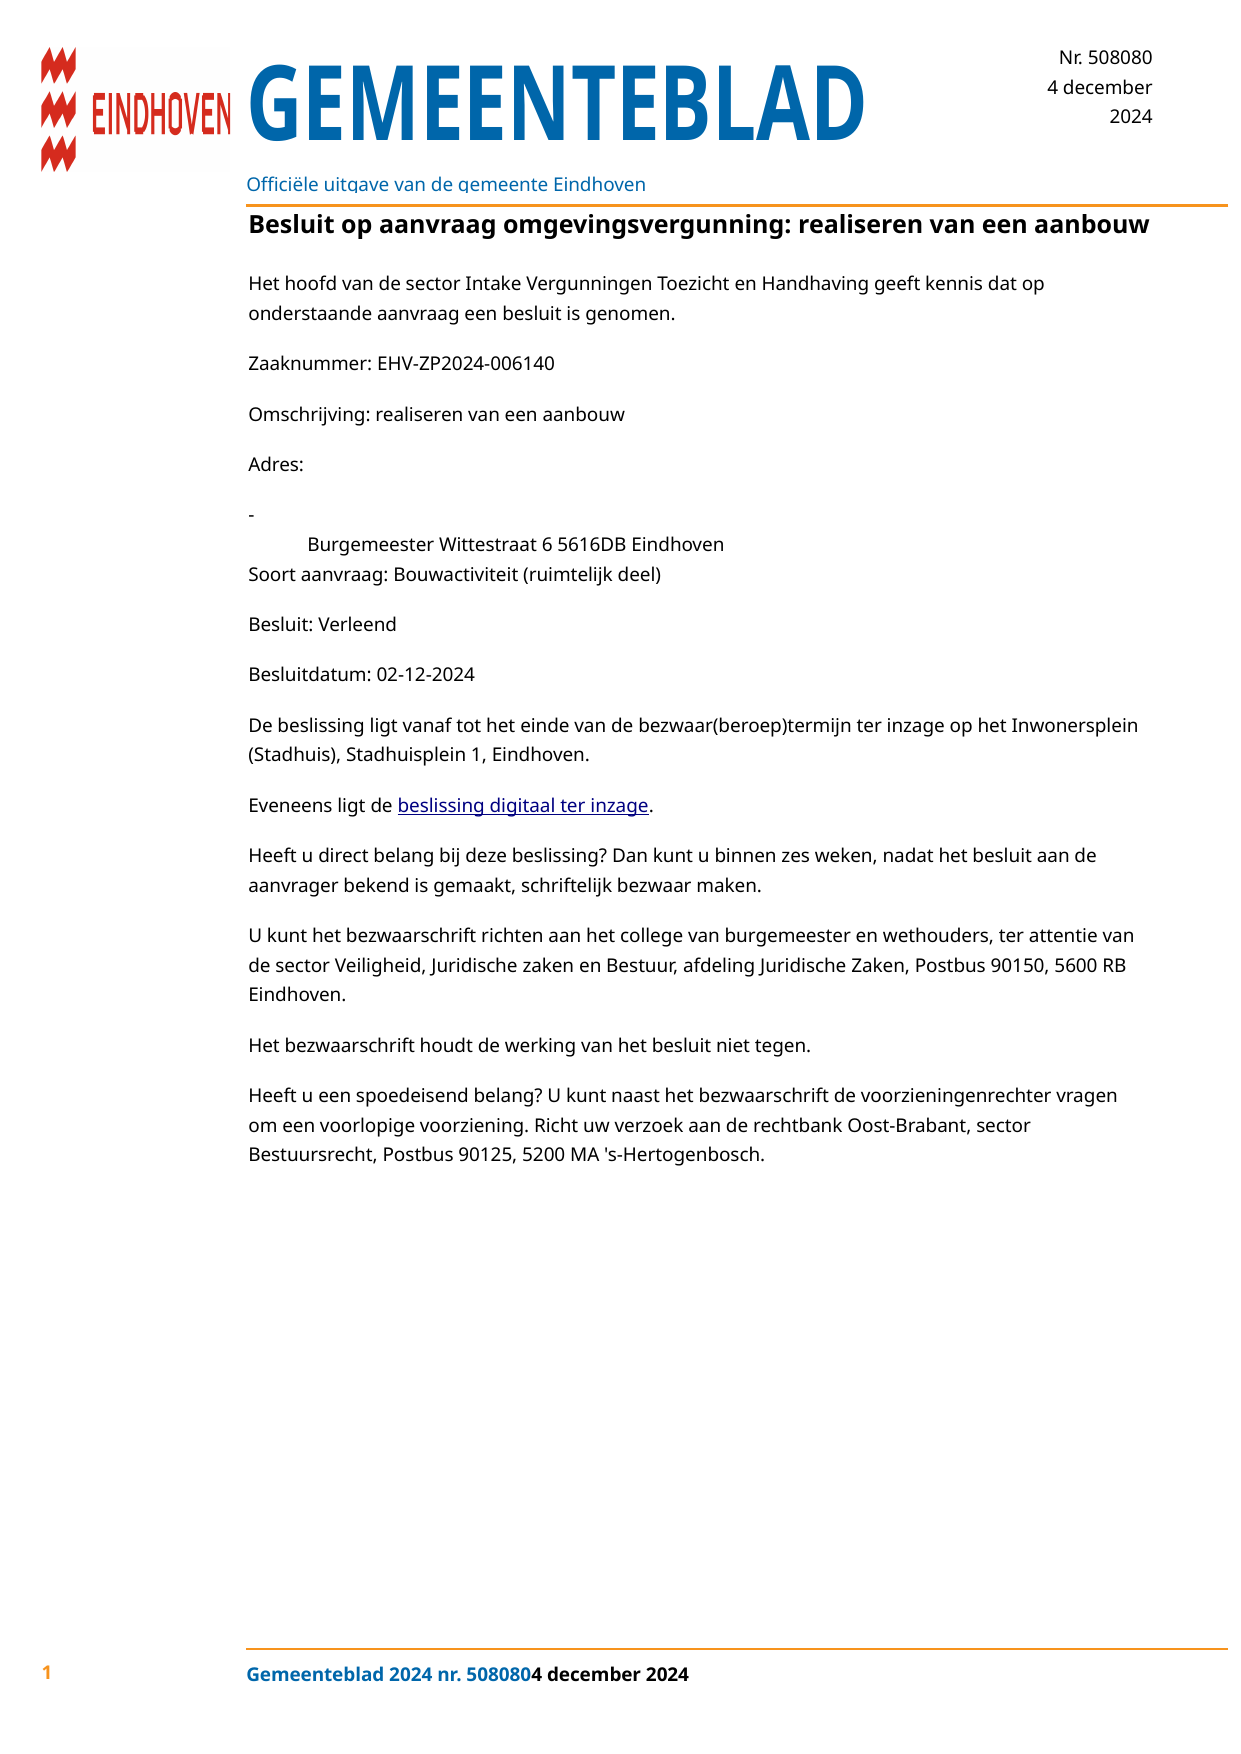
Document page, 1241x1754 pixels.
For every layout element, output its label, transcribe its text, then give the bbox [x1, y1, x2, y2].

text U kunt het bezwaarschrift richten aan het college van burgemeester en wethouders, ter attentie van de sector Veiligheid, Juridische zaken en Bestuur, afdeling Juridische Zaken, Postbus 90150, 5600 RB Eindhoven. [248, 922, 1152, 1007]
text Heeft u direct belang bij deze beslissing? Dan kunt u binnen zes weken, nadat het besluit aan de aanvrager bekend is gemaakt, schriftelijk bezwaar maken. [248, 842, 1152, 898]
text Het bezwaarschrift houdt de werking van het besluit niet tegen. [248, 1032, 1152, 1058]
text Eveneens ligt de beslissing digitaal ter inzage. [248, 792, 1152, 818]
text Het hoofd van de sector Intake Vergunningen Toezicht en Handhaving geeft kennis dat op onderstaande aanvraag een besluit is genomen. [248, 270, 1152, 326]
text Besluitdatum: 02-12-2024 [248, 662, 1152, 687]
list Burgemeester Wittestraat 6 5616DB Eindhoven [248, 531, 1152, 557]
text Zaaknummer: EHV-ZP2024-006140 [248, 350, 1152, 376]
text Besluit: Verleend [248, 611, 1152, 637]
text Soort aanvraag: Bouwactiviteit (ruimtelijk deel) [248, 561, 1152, 586]
text Omschrijving: realiseren van een aanbouw [248, 401, 1152, 426]
text De beslissing ligt vanaf tot het einde van de bezwaar(beroep)termijn ter inzage op het Inwonersplein (Stadhuis), Stadhuisplein 1, Eindhoven. [248, 712, 1152, 767]
picture [41, 47, 231, 172]
text Besluit op aanvraag omgevingsvergunning: realiseren van een aanbouw [248, 207, 1152, 241]
text Adres: [248, 451, 1152, 477]
text Heeft u een spoedeisend belang? U kunt naast het bezwaarschrift de voorzieningenrechter vragen om een voorlopige voorziening. Richt uw verzoek aan de rechtbank Oost-Brabant, sector Bestuursrecht, Postbus 90125, 5200 MA 's-Hertogenbosch. [248, 1082, 1152, 1167]
